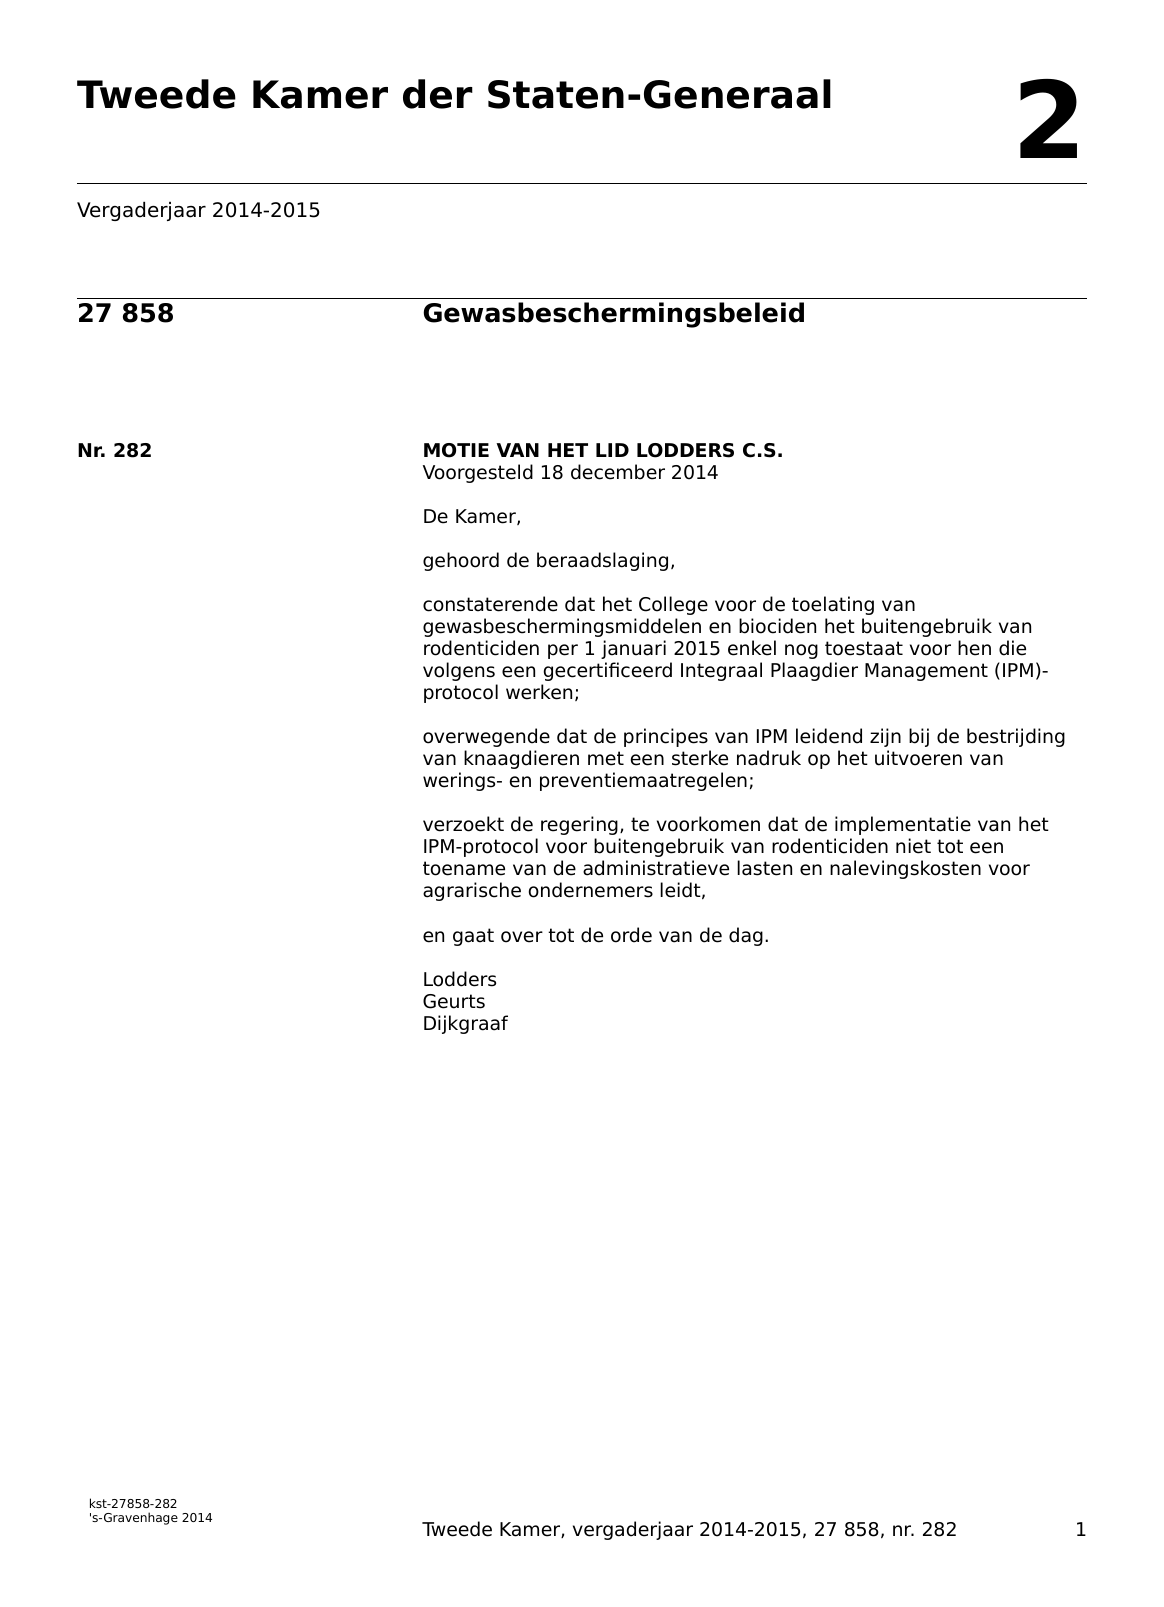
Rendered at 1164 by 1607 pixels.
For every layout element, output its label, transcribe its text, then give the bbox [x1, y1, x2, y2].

text De Kamer, [422, 506, 1087, 528]
text Voorgesteld 18 december 2014 [422, 462, 1087, 484]
text Dijkgraaf [422, 1013, 1087, 1034]
subtitle 27 858 Gewasbeschermingsbeleid [77, 299, 1087, 329]
text overwegende dat de principes van IPM leidend zijn bij de bestrijding van knaagdieren met een sterke nadruk op het uitvoeren van werings- en preventiemaatregelen; [422, 726, 1087, 792]
text gehoord de beraadslaging, [422, 550, 1087, 572]
table_header 2 [886, 59, 1087, 183]
text verzoekt de regering, te voorkomen dat de implementatie van het IPM-protocol voor buitengebruik van rodenticiden niet tot een toename van de administratieve lasten en nalevingskosten voor agrarische ondernemers leidt, [422, 814, 1087, 902]
table_cell Vergaderjaar 2014-2015 [77, 184, 1087, 298]
text kst-27858-282 [88, 1497, 323, 1511]
text 's-Gravenhage 2014 [88, 1511, 323, 1525]
subtitle Nr. 282 MOTIE VAN HET LID LODDERS C.S. [77, 440, 1087, 462]
text Geurts [422, 991, 1087, 1013]
table_header Tweede Kamer der Staten-Generaal [77, 59, 886, 183]
text constaterende dat het College voor de toelating van gewasbeschermingsmiddelen en biociden het buitengebruik van rodenticiden per 1 januari 2015 enkel nog toestaat voor hen die volgens een gecertificeerd Integraal Plaagdier Management (IPM)-protocol werken; [422, 594, 1087, 704]
text Lodders [422, 969, 1087, 991]
text en gaat over tot de orde van de dag. [422, 924, 1087, 946]
